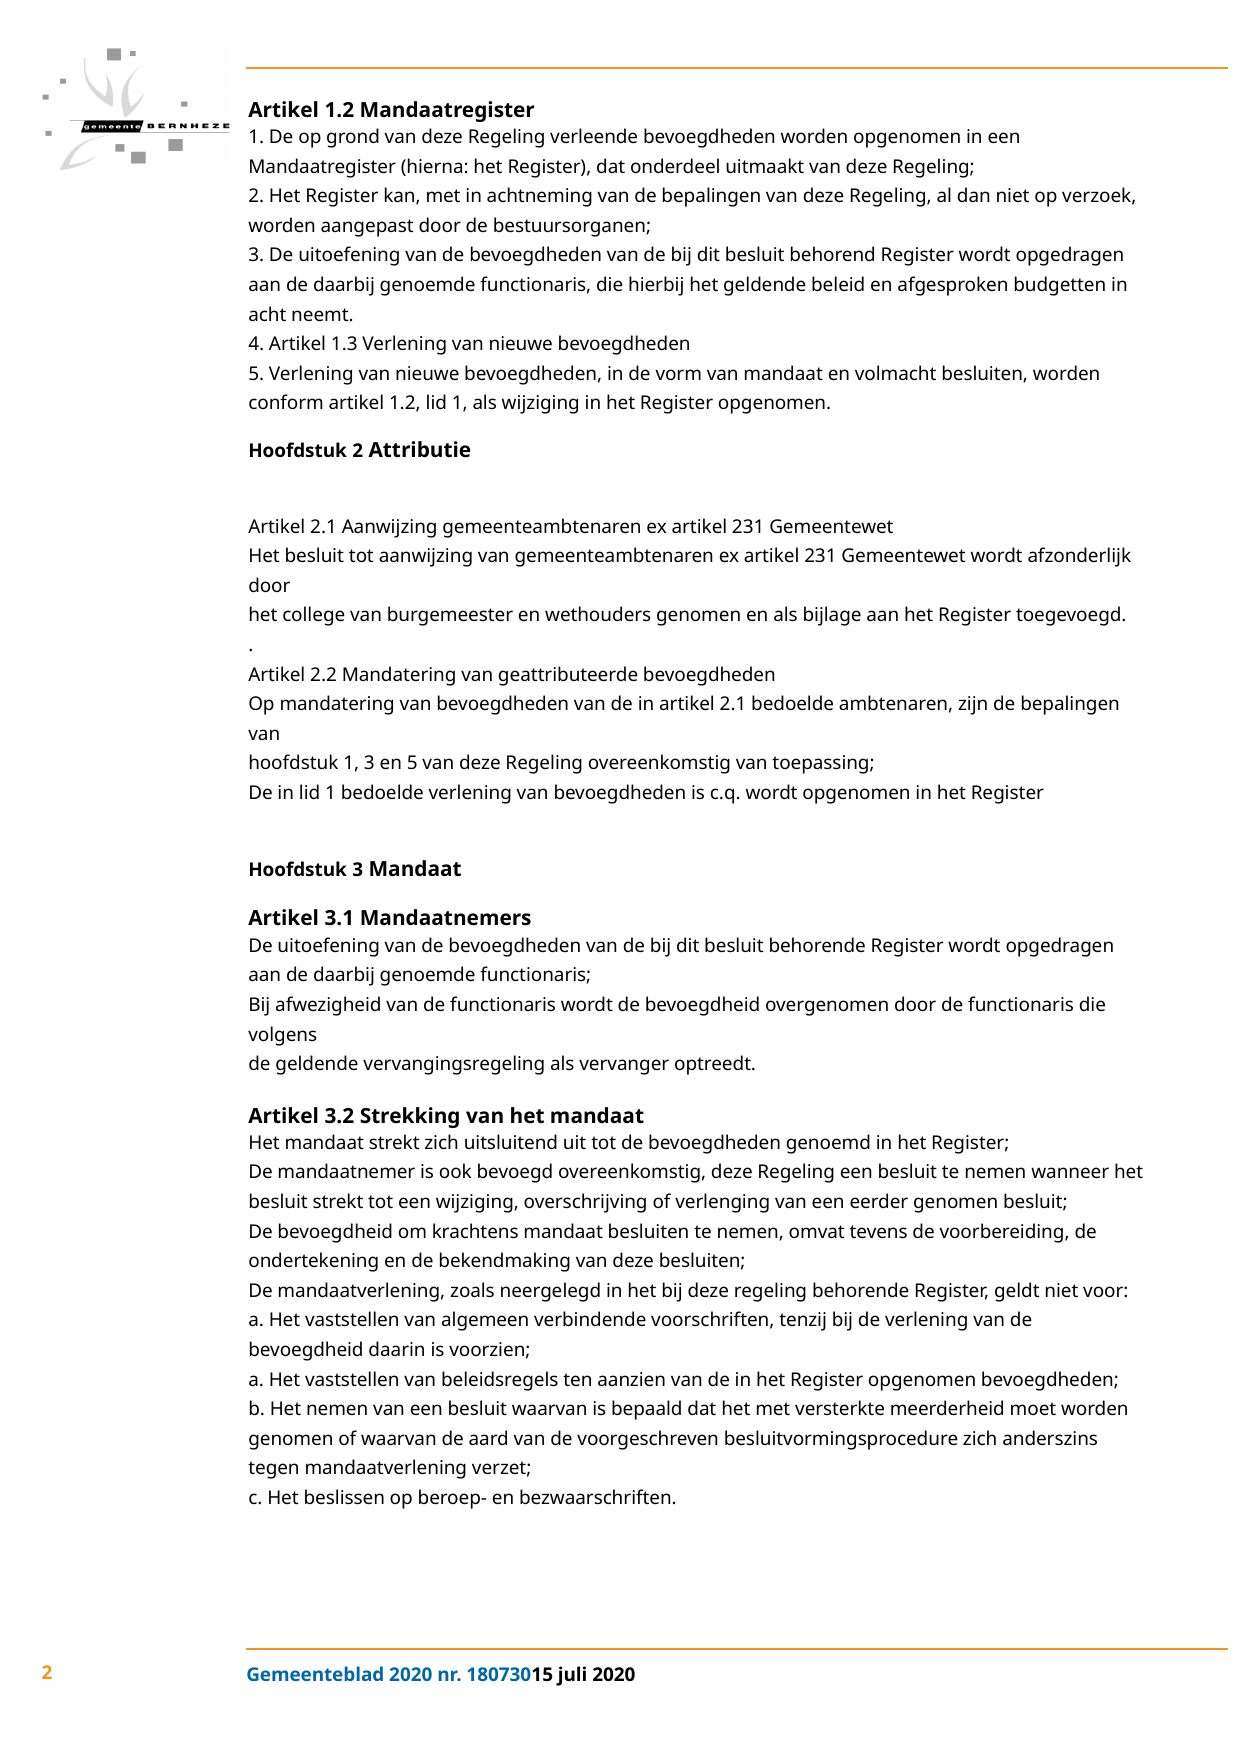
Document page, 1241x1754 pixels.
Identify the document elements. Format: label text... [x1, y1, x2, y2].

text de geldende vervangingsregeling als vervanger optreedt. [248, 1050, 1152, 1076]
text Artikel 1.2 Mandaatregister [248, 95, 1152, 123]
text 2. Het Register kan, met in achtneming van de bepalingen van deze Regeling, al dan niet op verzoek, worden aangepast door de bestuursorganen; [248, 182, 1152, 238]
text De mandaatverlening, zoals neergelegd in het bij deze regeling behorende Register, geldt niet voor: [248, 1277, 1152, 1303]
text Op mandatering van bevoegdheden van de in artikel 2.1 bedoelde ambtenaren, zijn de bepalingen van [248, 690, 1152, 746]
text het college van burgemeester en wethouders genomen en als bijlage aan het Register toegevoegd. [248, 602, 1152, 627]
text 5. Verlening van nieuwe bevoegdheden, in de vorm van mandaat en volmacht besluiten, worden conform artikel 1.2, lid 1, als wijziging in het Register opgenomen. [248, 360, 1152, 415]
text Het mandaat strekt zich uitsluitend uit tot de bevoegdheden genoemd in het Register; [248, 1129, 1152, 1155]
text Bij afwezigheid van de functionaris wordt de bevoegdheid overgenomen door de functionaris die volgens [248, 991, 1152, 1046]
text besluit strekt tot een wijziging, overschrijving of verlenging van een eerder genomen besluit; [248, 1188, 1152, 1214]
text Artikel 2.1 Aanwijzing gemeenteambtenaren ex artikel 231 Gemeentewet [248, 513, 1152, 538]
text b. Het nemen van een besluit waarvan is bepaald dat het met versterkte meerderheid moet worden genomen of waarvan de aard van de voorgeschreven besluitvormingsprocedure zich anderszins tegen mandaatverlening verzet; [248, 1395, 1152, 1480]
text Hoofdstuk 3 Mandaat [248, 854, 1152, 883]
text De uitoefening van de bevoegdheden van de bij dit besluit behorende Register wordt opgedragen aan de daarbij genoemde functionaris; [248, 932, 1152, 987]
text Artikel 3.1 Mandaatnemers [248, 903, 1152, 932]
text a. Het vaststellen van beleidsregels ten aanzien van de in het Register opgenomen bevoegdheden; [248, 1366, 1152, 1392]
text hoofdstuk 1, 3 en 5 van deze Regeling overeenkomstig van toepassing; [248, 749, 1152, 775]
text 4. Artikel 1.3 Verlening van nieuwe bevoegdheden [248, 330, 1152, 356]
text a. Het vaststellen van algemeen verbindende voorschriften, tenzij bij de verlening van de bevoegdheid daarin is voorzien; [248, 1307, 1152, 1362]
text . [248, 631, 1152, 657]
text Hoofdstuk 2 Attributie [248, 435, 1152, 463]
text Het besluit tot aanwijzing van gemeenteambtenaren ex artikel 231 Gemeentewet wordt afzonderlijk door [248, 542, 1152, 598]
text Artikel 2.2 Mandatering van geattributeerde bevoegdheden [248, 661, 1152, 686]
text De mandaatnemer is ook bevoegd overeenkomstig, deze Regeling een besluit te nemen wanneer het [248, 1159, 1152, 1184]
text 3. De uitoefening van de bevoegdheden van de bij dit besluit behorend Register wordt opgedragen aan de daarbij genoemde functionaris, die hierbij het geldende beleid en afgesproken budgetten in acht neemt. [248, 242, 1152, 326]
text De in lid 1 bedoelde verlening van bevoegdheden is c.q. wordt opgenomen in het Register [248, 779, 1152, 805]
picture [41, 47, 231, 172]
text 1. De op grond van deze Regeling verleende bevoegdheden worden opgenomen in een Mandaatregister (hierna: het Register), dat onderdeel uitmaakt van deze Regeling; [248, 123, 1152, 178]
text De bevoegdheid om krachtens mandaat besluiten te nemen, omvat tevens de voorbereiding, de [248, 1218, 1152, 1244]
text c. Het beslissen op beroep- en bezwaarschriften. [248, 1484, 1152, 1510]
text Artikel 3.2 Strekking van het mandaat [248, 1101, 1152, 1129]
text ondertekening en de bekendmaking van deze besluiten; [248, 1247, 1152, 1273]
